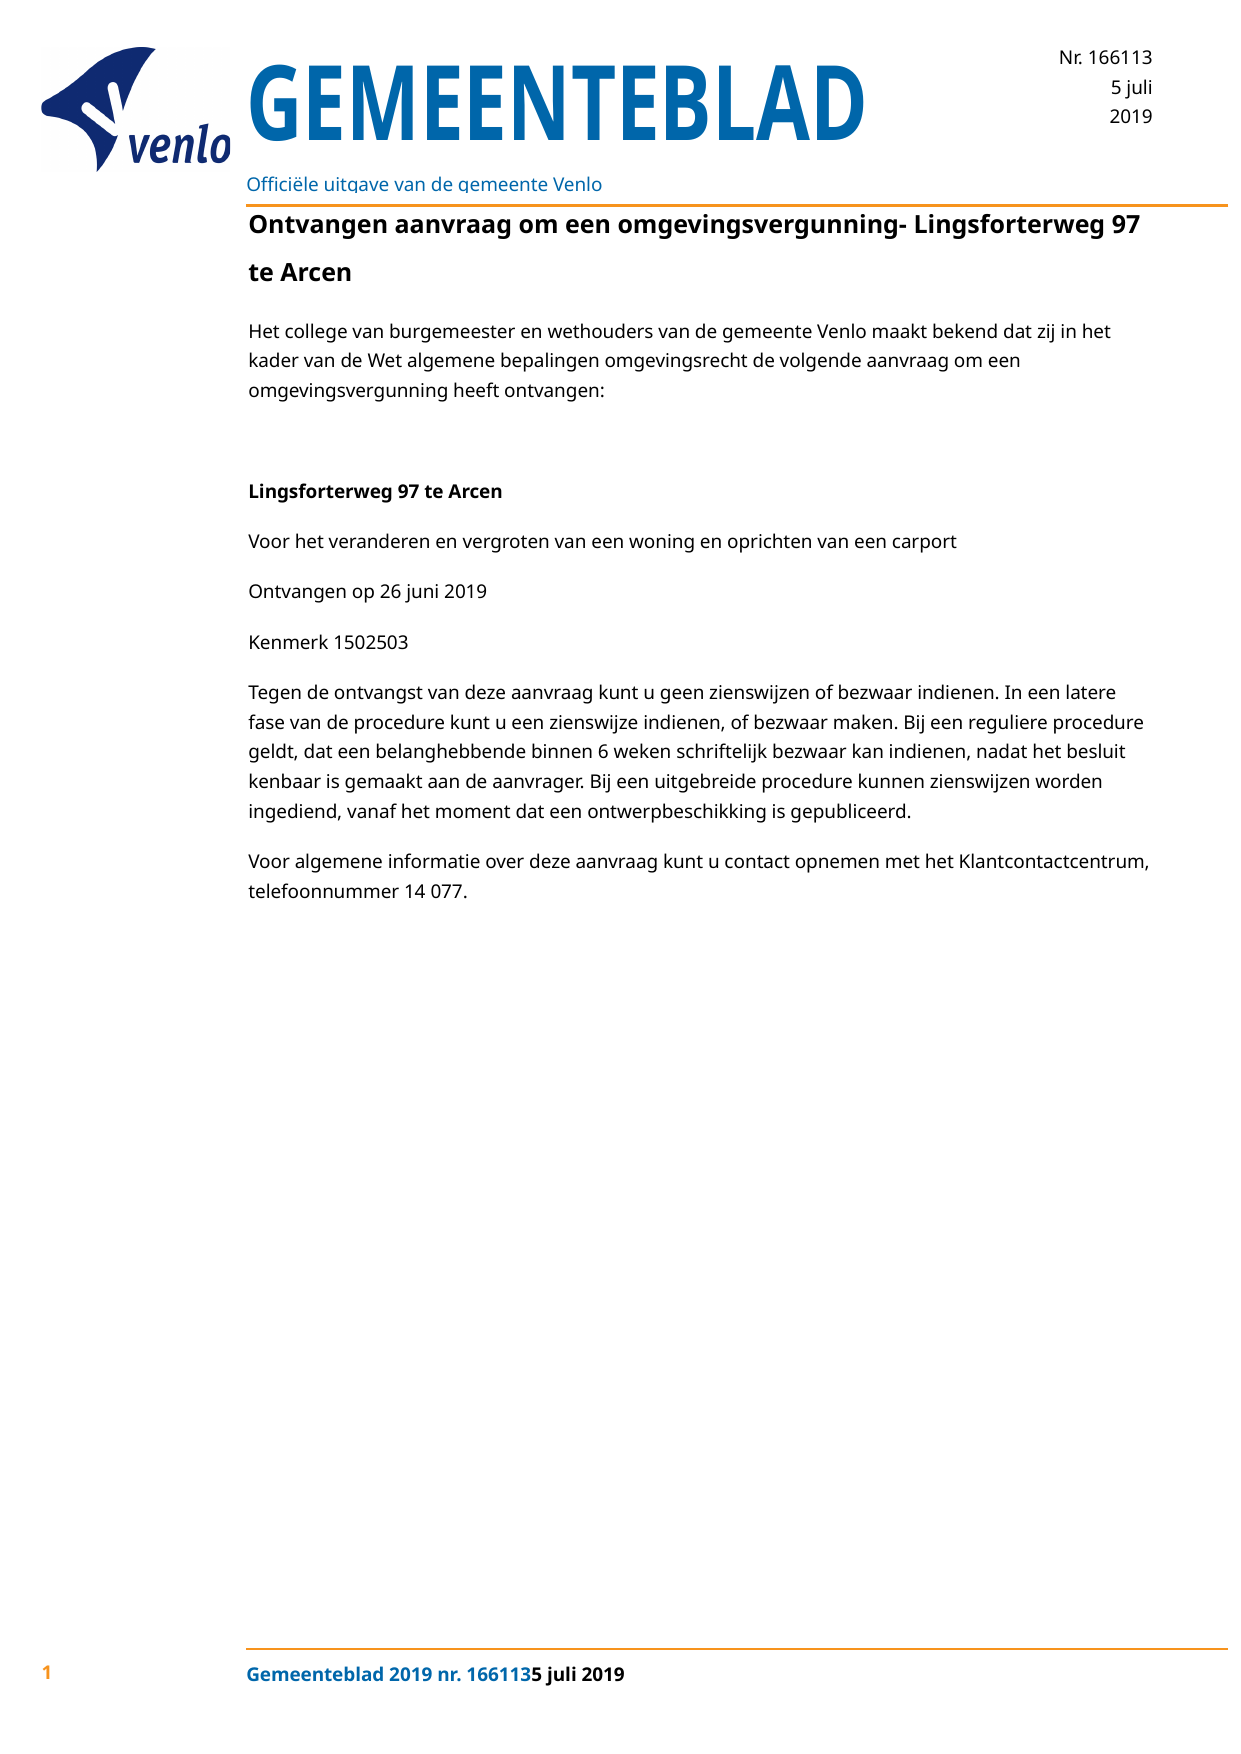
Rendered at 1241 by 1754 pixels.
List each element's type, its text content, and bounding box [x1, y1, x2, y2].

text Ontvangen op 26 juni 2019 [248, 579, 1152, 604]
text Het college van burgemeester en wethouders van de gemeente Venlo maakt bekend dat zij in het kader van de Wet algemene bepalingen omgevingsrecht de volgende aanvraag om een omgevingsvergunning heeft ontvangen: [248, 318, 1152, 403]
text Tegen de ontvangst van deze aanvraag kunt u geen zienswijzen of bezwaar indienen. In een latere fase van de procedure kunt u een zienswijze indienen, of bezwaar maken. Bij een reguliere procedure geldt, dat een belanghebbende binnen 6 weken schriftelijk bezwaar kan indienen, nadat het besluit kenbaar is gemaakt aan de aanvrager. Bij een uitgebreide procedure kunnen zienswijzen worden ingediend, vanaf het moment dat een ontwerpbeschikking is gepubliceerd. [248, 679, 1152, 824]
picture [41, 47, 231, 172]
text Voor algemene informatie over deze aanvraag kunt u contact opnemen met het Klantcontactcentrum, telefoonnummer 14 077. [248, 848, 1152, 904]
text Lingsforterweg 97 te Arcen [248, 478, 1152, 504]
text Kenmerk 1502503 [248, 629, 1152, 655]
text Voor het veranderen en vergroten van een woning en oprichten van een carport [248, 528, 1152, 554]
text Ontvangen aanvraag om een omgevingsvergunning- Lingsforterweg 97 te Arcen [248, 207, 1152, 288]
